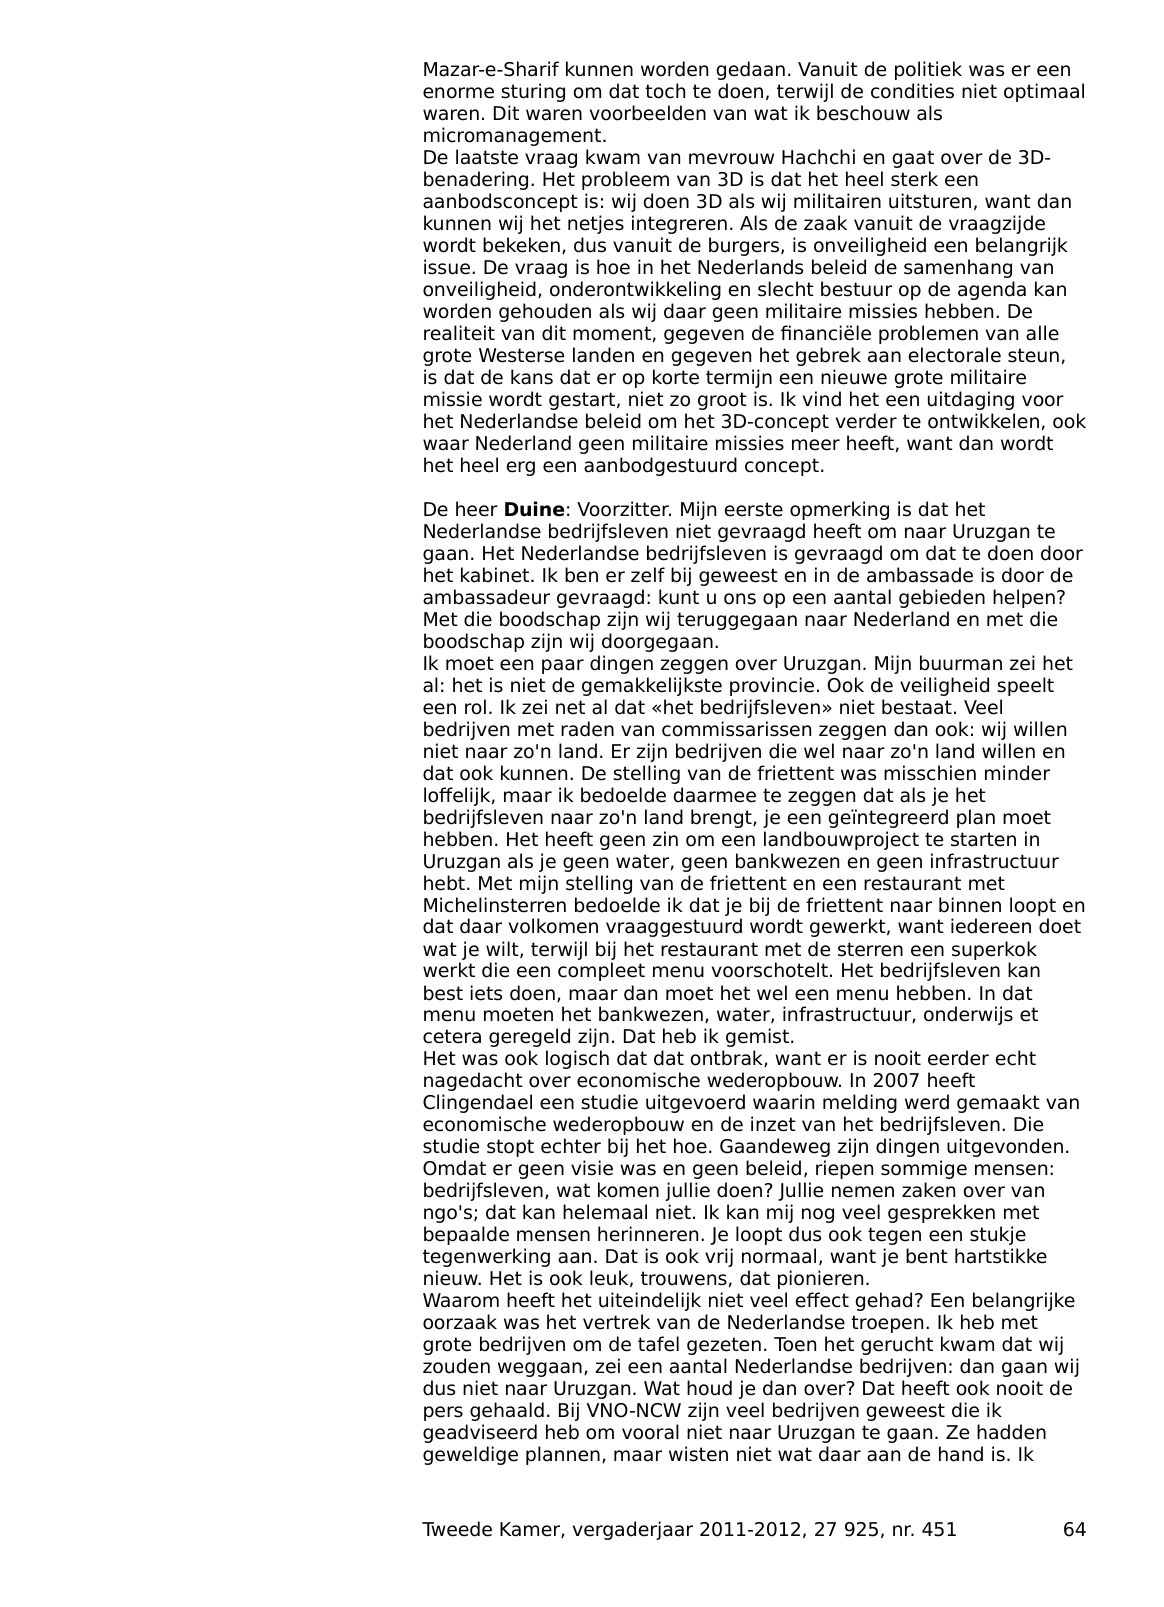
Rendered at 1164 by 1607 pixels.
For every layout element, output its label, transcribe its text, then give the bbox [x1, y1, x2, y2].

text De heer Duine: Voorzitter. Mijn eerste opmerking is dat het Nederlandse bedrijfsleven niet gevraagd heeft om naar Uruzgan te gaan. Het Nederlandse bedrijfsleven is gevraagd om dat te doen door het kabinet. Ik ben er zelf bij geweest en in de ambassade is door de ambassadeur gevraagd: kunt u ons op een aantal gebieden helpen? Met die boodschap zijn wij teruggegaan naar Nederland en met die boodschap zijn wij doorgegaan. [422, 499, 1087, 653]
text Waarom heeft het uiteindelijk niet veel effect gehad? Een belangrijke oorzaak was het vertrek van de Nederlandse troepen. Ik heb met grote bedrijven om de tafel gezeten. Toen het gerucht kwam dat wij zouden weggaan, zei een aantal Nederlandse bedrijven: dan gaan wij dus niet naar Uruzgan. Wat houd je dan over? Dat heeft ook nooit de pers gehaald. Bij VNO-NCW zijn veel bedrijven geweest die ik geadviseerd heb om vooral niet naar Uruzgan te gaan. Ze hadden geweldige plannen, maar wisten niet wat daar aan de hand is. Ik [422, 1290, 1087, 1466]
text Mazar-e-Sharif kunnen worden gedaan. Vanuit de politiek was er een enorme sturing om dat toch te doen, terwijl de condities niet optimaal waren. Dit waren voorbeelden van wat ik beschouw als micromanagement. [422, 59, 1087, 147]
text Het was ook logisch dat dat ontbrak, want er is nooit eerder echt nagedacht over economische wederopbouw. In 2007 heeft Clingendael een studie uitgevoerd waarin melding werd gemaakt van economische wederopbouw en de inzet van het bedrijfsleven. Die studie stopt echter bij het hoe. Gaandeweg zijn dingen uitgevonden. Omdat er geen visie was en geen beleid, riepen sommige mensen: bedrijfsleven, wat komen jullie doen? Jullie nemen zaken over van ngo's; dat kan helemaal niet. Ik kan mij nog veel gesprekken met bepaalde mensen herinneren. Je loopt dus ook tegen een stukje tegenwerking aan. Dat is ook vrij normaal, want je bent hartstikke nieuw. Het is ook leuk, trouwens, dat pionieren. [422, 1048, 1087, 1290]
text Ik moet een paar dingen zeggen over Uruzgan. Mijn buurman zei het al: het is niet de gemakkelijkste provincie. Ook de veiligheid speelt een rol. Ik zei net al dat «het bedrijfsleven» niet bestaat. Veel bedrijven met raden van commissarissen zeggen dan ook: wij willen niet naar zo'n land. Er zijn bedrijven die wel naar zo'n land willen en dat ook kunnen. De stelling van de friettent was misschien minder loffelijk, maar ik bedoelde daarmee te zeggen dat als je het bedrijfsleven naar zo'n land brengt, je een geïntegreerd plan moet hebben. Het heeft geen zin om een landbouwproject te starten in Uruzgan als je geen water, geen bankwezen en geen infrastructuur hebt. Met mijn stelling van de friettent en een restaurant met Michelinsterren bedoelde ik dat je bij de friettent naar binnen loopt en dat daar volkomen vraaggestuurd wordt gewerkt, want iedereen doet wat je wilt, terwijl bij het restaurant met de sterren een superkok werkt die een compleet menu voorschotelt. Het bedrijfsleven kan best iets doen, maar dan moet het wel een menu hebben. In dat menu moeten het bankwezen, water, infrastructuur, onderwijs et cetera geregeld zijn. Dat heb ik gemist. [422, 653, 1087, 1048]
text De laatste vraag kwam van mevrouw Hachchi en gaat over de 3D-benadering. Het probleem van 3D is dat het heel sterk een aanbodsconcept is: wij doen 3D als wij militairen uitsturen, want dan kunnen wij het netjes integreren. Als de zaak vanuit de vraagzijde wordt bekeken, dus vanuit de burgers, is onveiligheid een belangrijk issue. De vraag is hoe in het Nederlands beleid de samenhang van onveiligheid, onderontwikkeling en slecht bestuur op de agenda kan worden gehouden als wij daar geen militaire missies hebben. De realiteit van dit moment, gegeven de financiële problemen van alle grote Westerse landen en gegeven het gebrek aan electorale steun, is dat de kans dat er op korte termijn een nieuwe grote militaire missie wordt gestart, niet zo groot is. Ik vind het een uitdaging voor het Nederlandse beleid om het 3D-concept verder te ontwikkelen, ook waar Nederland geen militaire missies meer heeft, want dan wordt het heel erg een aanbodgestuurd concept. [422, 147, 1087, 477]
